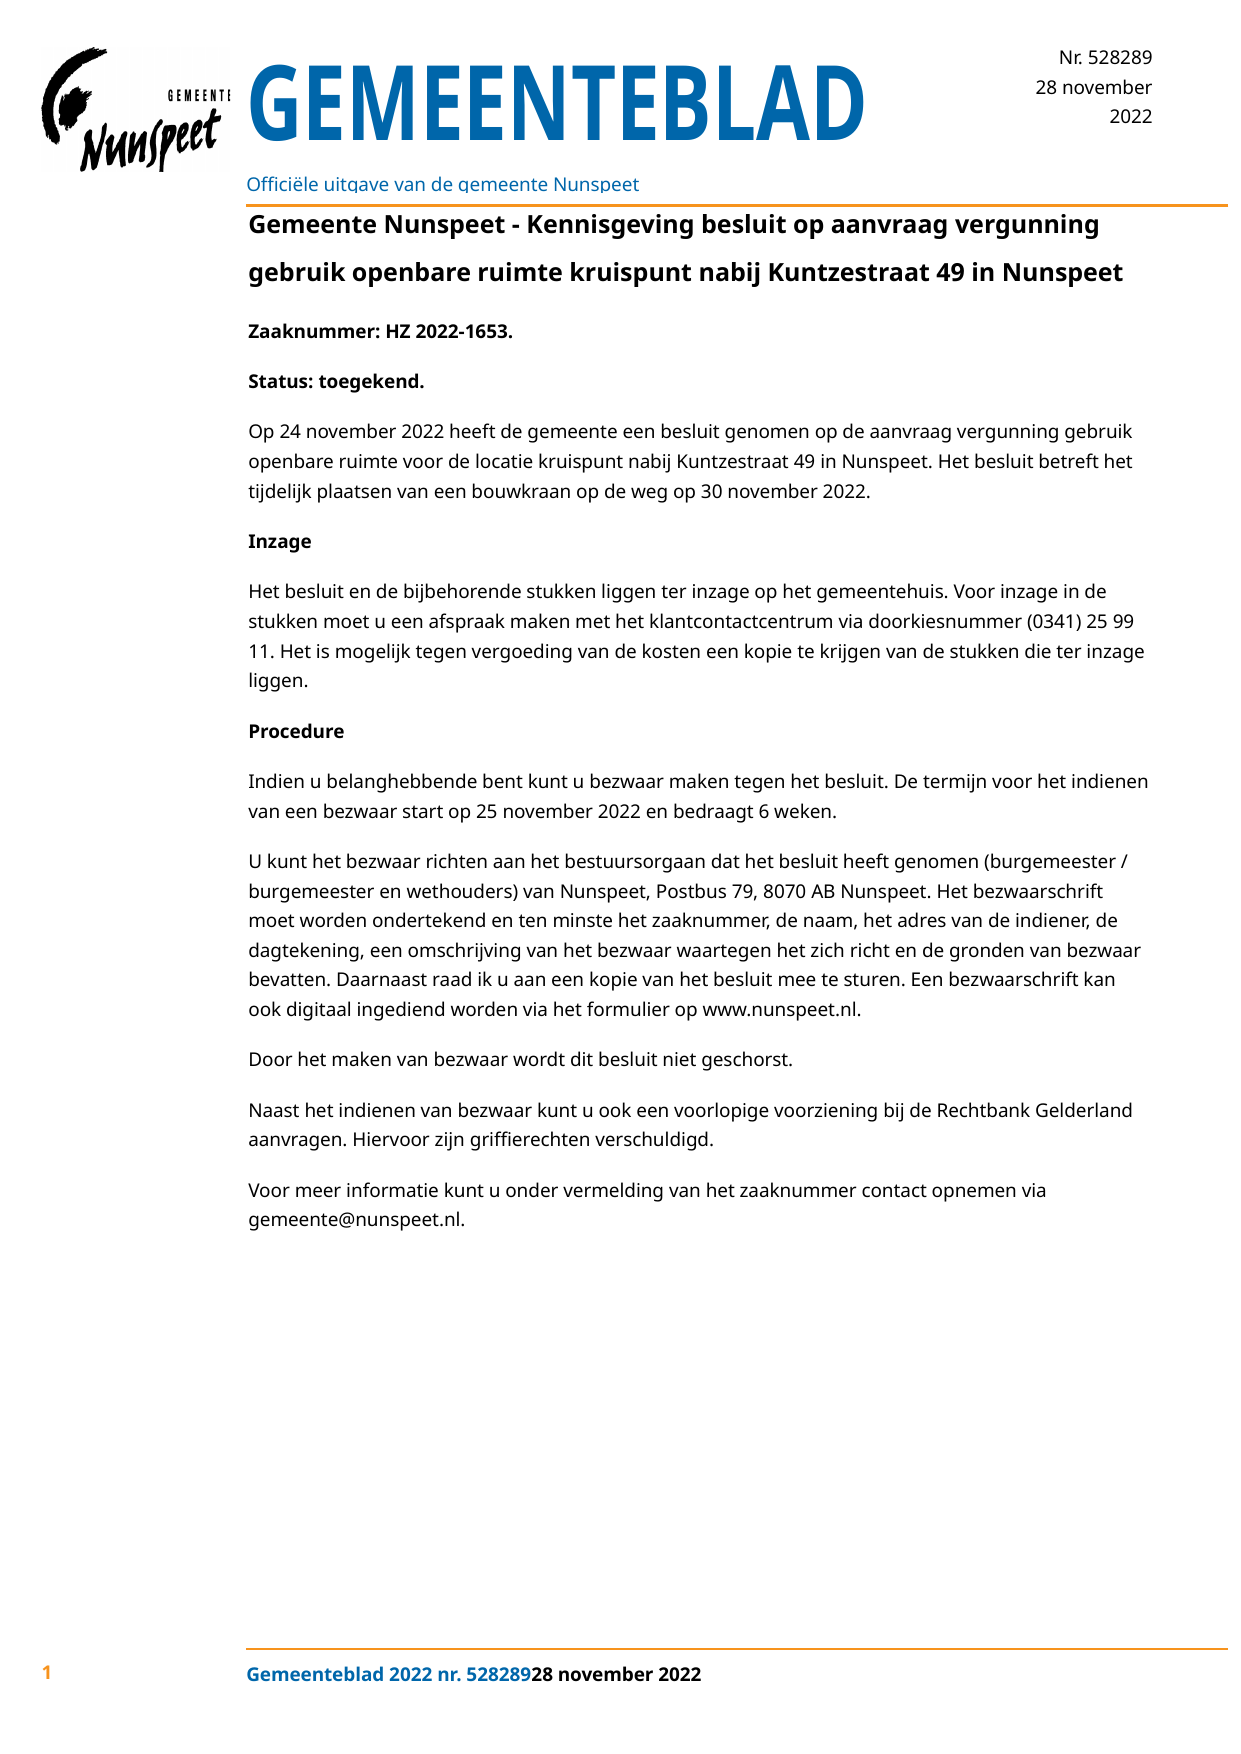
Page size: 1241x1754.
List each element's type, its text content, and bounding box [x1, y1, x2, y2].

text Zaaknummer: HZ 2022-1653. [248, 318, 1152, 344]
text Status: toegekend. [248, 368, 1152, 394]
text Gemeente Nunspeet - Kennisgeving besluit op aanvraag vergunning gebruik openbare ruimte kruispunt nabij Kuntzestraat 49 in Nunspeet [248, 207, 1152, 288]
text Naast het indienen van bezwaar kunt u ook een voorlopige voorziening bij de Rechtbank Gelderland aanvragen. Hiervoor zijn griffierechten verschuldigd. [248, 1097, 1152, 1152]
text Procedure [248, 718, 1152, 744]
picture [41, 47, 231, 172]
text Indien u belanghebbende bent kunt u bezwaar maken tegen het besluit. De termijn voor het indienen van een bezwaar start op 25 november 2022 en bedraagt 6 weken. [248, 768, 1152, 824]
text Inzage [248, 528, 1152, 554]
text Door het maken van bezwaar wordt dit besluit niet geschorst. [248, 1047, 1152, 1072]
text Op 24 november 2022 heeft de gemeente een besluit genomen op de aanvraag vergunning gebruik openbare ruimte voor de locatie kruispunt nabij Kuntzestraat 49 in Nunspeet. Het besluit betreft het tijdelijk plaatsen van een bouwkraan op de weg op 30 november 2022. [248, 419, 1152, 504]
text Voor meer informatie kunt u onder vermelding van het zaaknummer contact opnemen via gemeente@nunspeet.nl. [248, 1177, 1152, 1232]
text Het besluit en de bijbehorende stukken liggen ter inzage op het gemeentehuis. Voor inzage in de stukken moet u een afspraak maken met het klantcontactcentrum via doorkiesnummer (0341) 25 99 11. Het is mogelijk tegen vergoeding van de kosten een kopie te krijgen van de stukken die ter inzage liggen. [248, 579, 1152, 693]
text U kunt het bezwaar richten aan het bestuursorgaan dat het besluit heeft genomen (burgemeester / burgemeester en wethouders) van Nunspeet, Postbus 79, 8070 AB Nunspeet. Het bezwaarschrift moet worden ondertekend en ten minste het zaaknummer, de naam, het adres van de indiener, de dagtekening, een omschrijving van het bezwaar waartegen het zich richt en de gronden van bezwaar bevatten. Daarnaast raad ik u aan een kopie van het besluit mee te sturen. Een bezwaarschrift kan ook digitaal ingediend worden via het formulier op www.nunspeet.nl. [248, 848, 1152, 1022]
